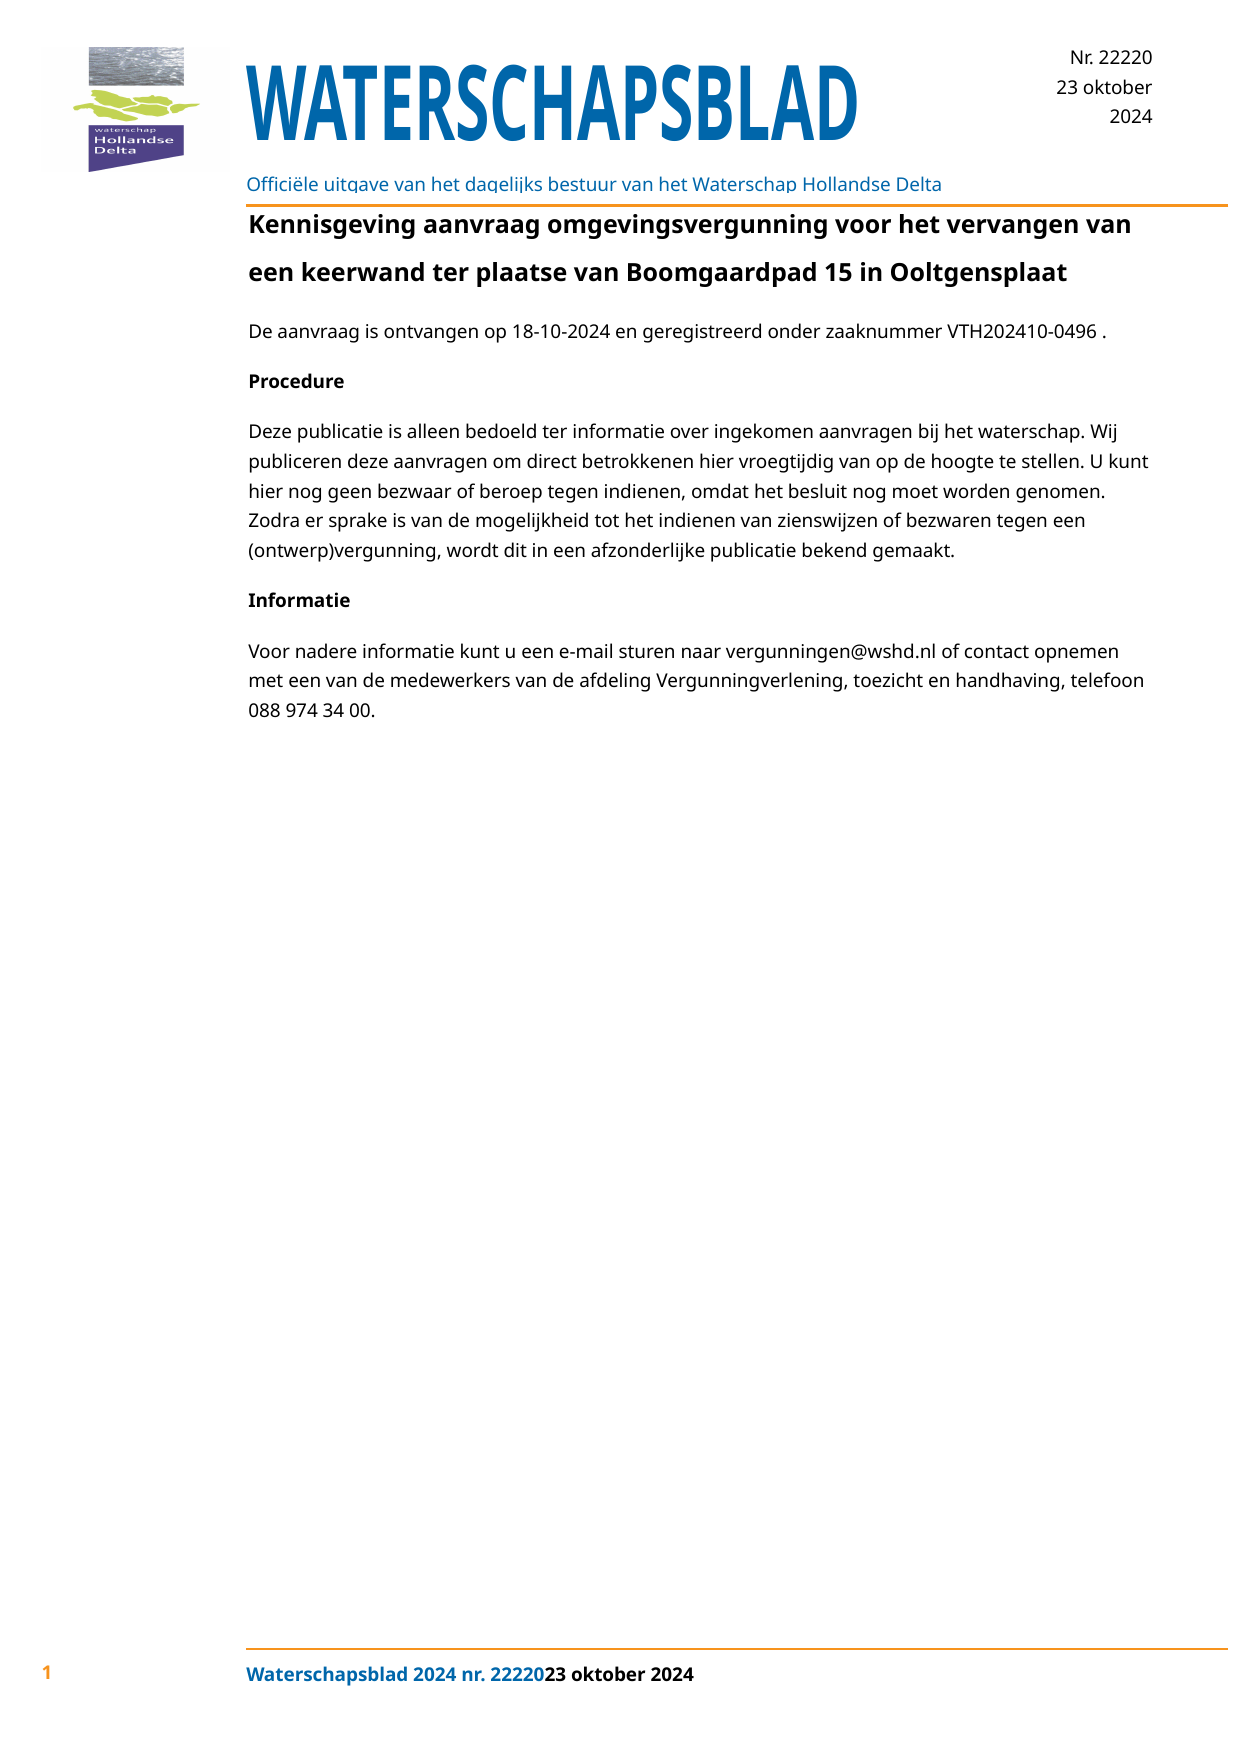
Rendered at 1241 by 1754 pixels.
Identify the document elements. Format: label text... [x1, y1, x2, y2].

text Informatie [248, 587, 1152, 613]
text De aanvraag is ontvangen op 18-10-2024 en geregistreerd onder zaaknummer VTH202410-0496 . [248, 318, 1152, 344]
text Kennisgeving aanvraag omgevingsvergunning voor het vervangen van een keerwand ter plaatse van Boomgaardpad 15 in Ooltgensplaat [248, 207, 1152, 288]
text Procedure [248, 368, 1152, 394]
text Voor nadere informatie kunt u een e-mail sturen naar vergunningen@wshd.nl of contact opnemen met een van de medewerkers van de afdeling Vergunningverlening, toezicht en handhaving, telefoon 088 974 34 00. [248, 638, 1152, 723]
text Deze publicatie is alleen bedoeld ter informatie over ingekomen aanvragen bij het waterschap. Wij publiceren deze aanvragen om direct betrokkenen hier vroegtijdig van op de hoogte te stellen. U kunt hier nog geen bezwaar of beroep tegen indienen, omdat het besluit nog moet worden genomen. Zodra er sprake is van de mogelijkheid tot het indienen van zienswijzen of bezwaren tegen een (ontwerp)vergunning, wordt dit in een afzonderlijke publicatie bekend gemaakt. [248, 419, 1152, 563]
picture [41, 47, 231, 172]
